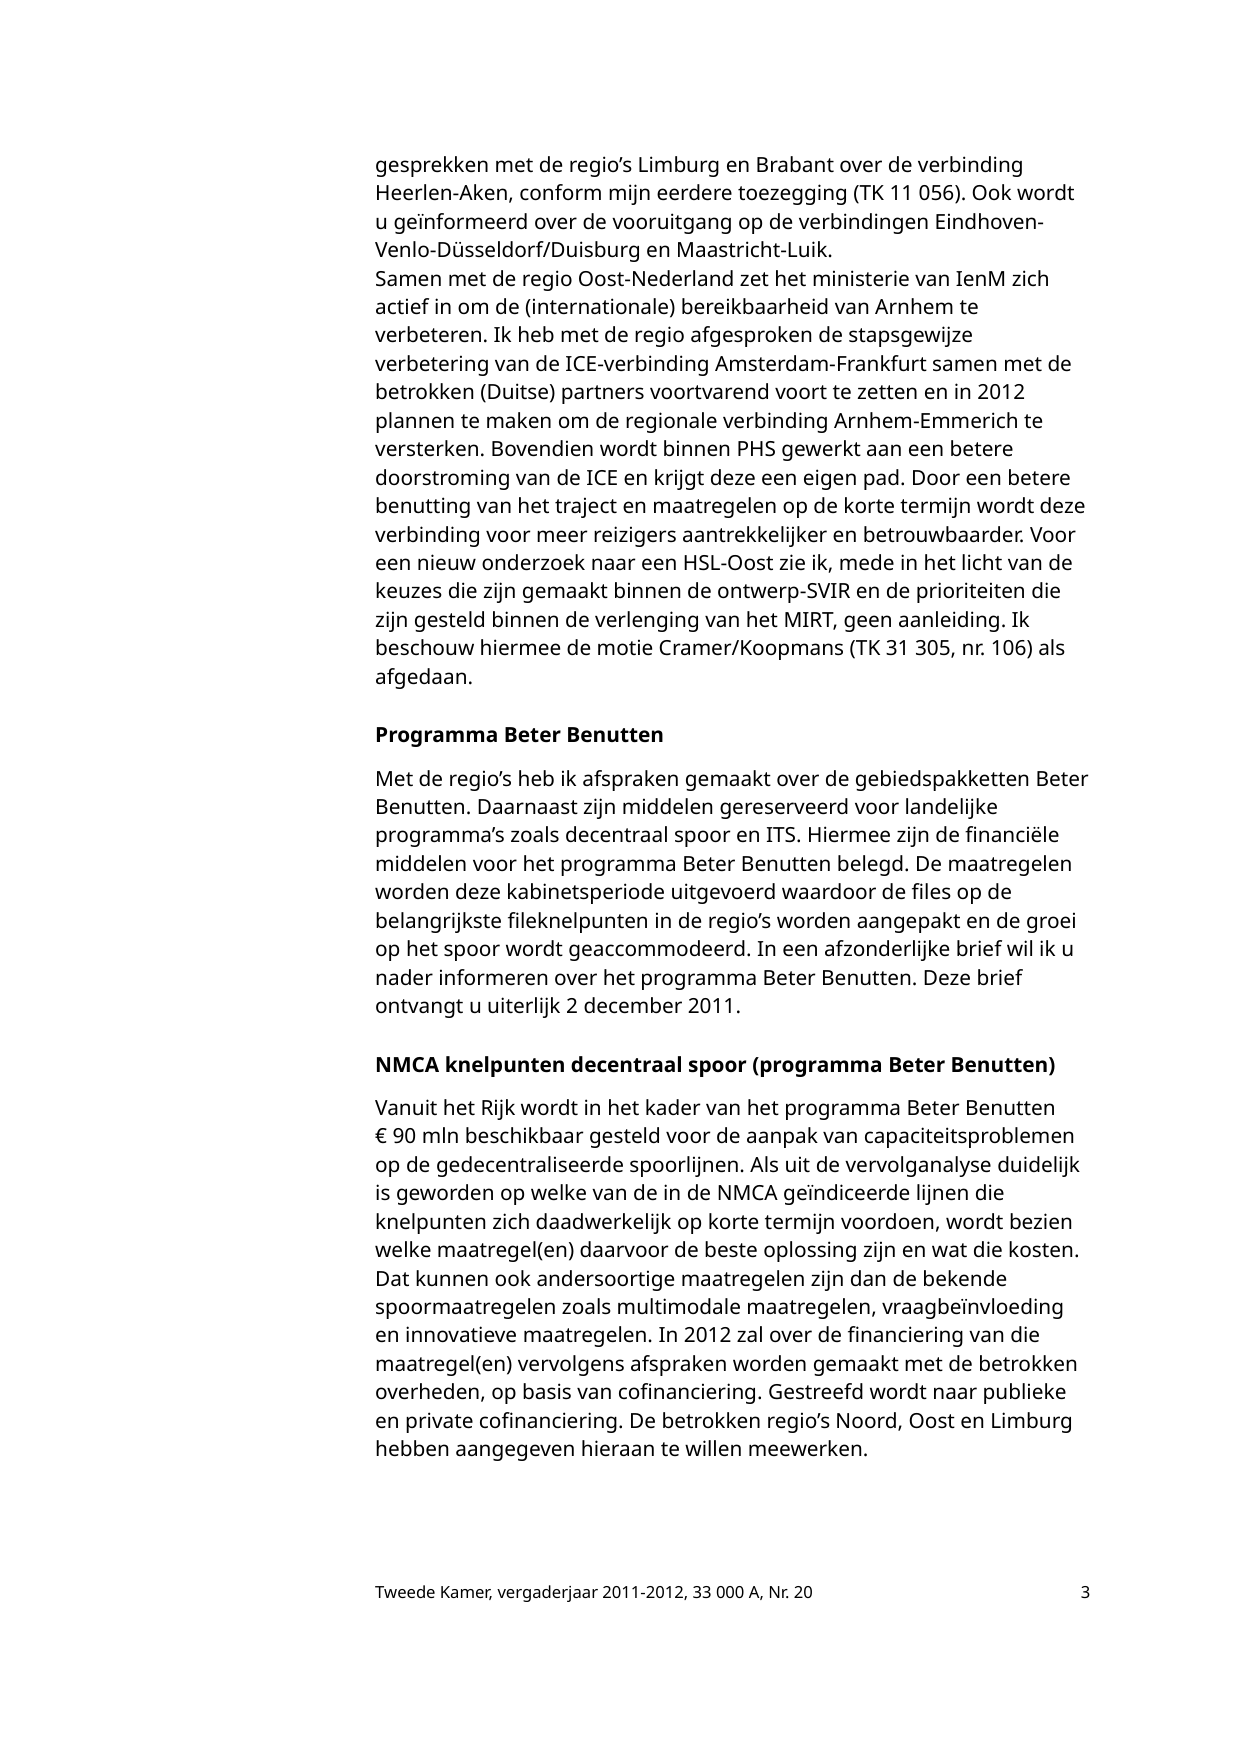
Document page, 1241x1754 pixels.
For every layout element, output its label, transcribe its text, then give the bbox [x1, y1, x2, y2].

text Met de regio’s heb ik afspraken gemaakt over de gebiedspakketten Beter Benutten. Daarnaast zijn middelen gereserveerd voor landelijke programma’s zoals decentraal spoor en ITS. Hiermee zijn de financiële middelen voor het programma Beter Benutten belegd. De maatregelen worden deze kabinetsperiode uitgevoerd waardoor de files op de belangrijkste fileknelpunten in de regio’s worden aangepakt en de groei op het spoor wordt geaccommodeerd. In een afzonderlijke brief wil ik u nader informeren over het programma Beter Benutten. Deze brief ontvangt u uiterlijk 2 december 2011. [375, 764, 1090, 1020]
text Samen met de regio Oost-Nederland zet het ministerie van IenM zich actief in om de (internationale) bereikbaarheid van Arnhem te verbeteren. Ik heb met de regio afgesproken de stapsgewijze verbetering van de ICE-verbinding Amsterdam-Frankfurt samen met de betrokken (Duitse) partners voortvarend voort te zetten en in 2012 plannen te maken om de regionale verbinding Arnhem-Emmerich te versterken. Bovendien wordt binnen PHS gewerkt aan een betere doorstroming van de ICE en krijgt deze een eigen pad. Door een betere benutting van het traject en maatregelen op de korte termijn wordt deze verbinding voor meer reizigers aantrekkelijker en betrouwbaarder. Voor een nieuw onderzoek naar een HSL-Oost zie ik, mede in het licht van de keuzes die zijn gemaakt binnen de ontwerp-SVIR en de prioriteiten die zijn gesteld binnen de verlenging van het MIRT, geen aanleiding. Ik beschouw hiermee de motie Cramer/Koopmans (TK 31 305, nr. 106) als afgedaan. [375, 264, 1090, 690]
text gesprekken met de regio’s Limburg en Brabant over de verbinding Heerlen-Aken, conform mijn eerdere toezegging (TK 11 056). Ook wordt u geïnformeerd over de vooruitgang op de verbindingen Eindhoven-Venlo-Düsseldorf/Duisburg en Maastricht-Luik. [375, 150, 1090, 264]
text Programma Beter Benutten [375, 720, 1090, 749]
text Vanuit het Rijk wordt in het kader van het programma Beter Benutten € 90 mln beschikbaar gesteld voor de aanpak van capaciteitsproblemen op de gedecentraliseerde spoorlijnen. Als uit de vervolganalyse duidelijk is geworden op welke van de in de NMCA geïndiceerde lijnen die knelpunten zich daadwerkelijk op korte termijn voordoen, wordt bezien welke maatregel(en) daarvoor de beste oplossing zijn en wat die kosten. Dat kunnen ook andersoortige maatregelen zijn dan de bekende spoormaatregelen zoals multimodale maatregelen, vraagbeïnvloeding en innovatieve maatregelen. In 2012 zal over de financiering van die maatregel(en) vervolgens afspraken worden gemaakt met de betrokken overheden, op basis van cofinanciering. Gestreefd wordt naar publieke en private cofinanciering. De betrokken regio’s Noord, Oost en Limburg hebben aangegeven hieraan te willen meewerken. [375, 1093, 1090, 1463]
text NMCA knelpunten decentraal spoor (programma Beter Benutten) [375, 1050, 1090, 1078]
